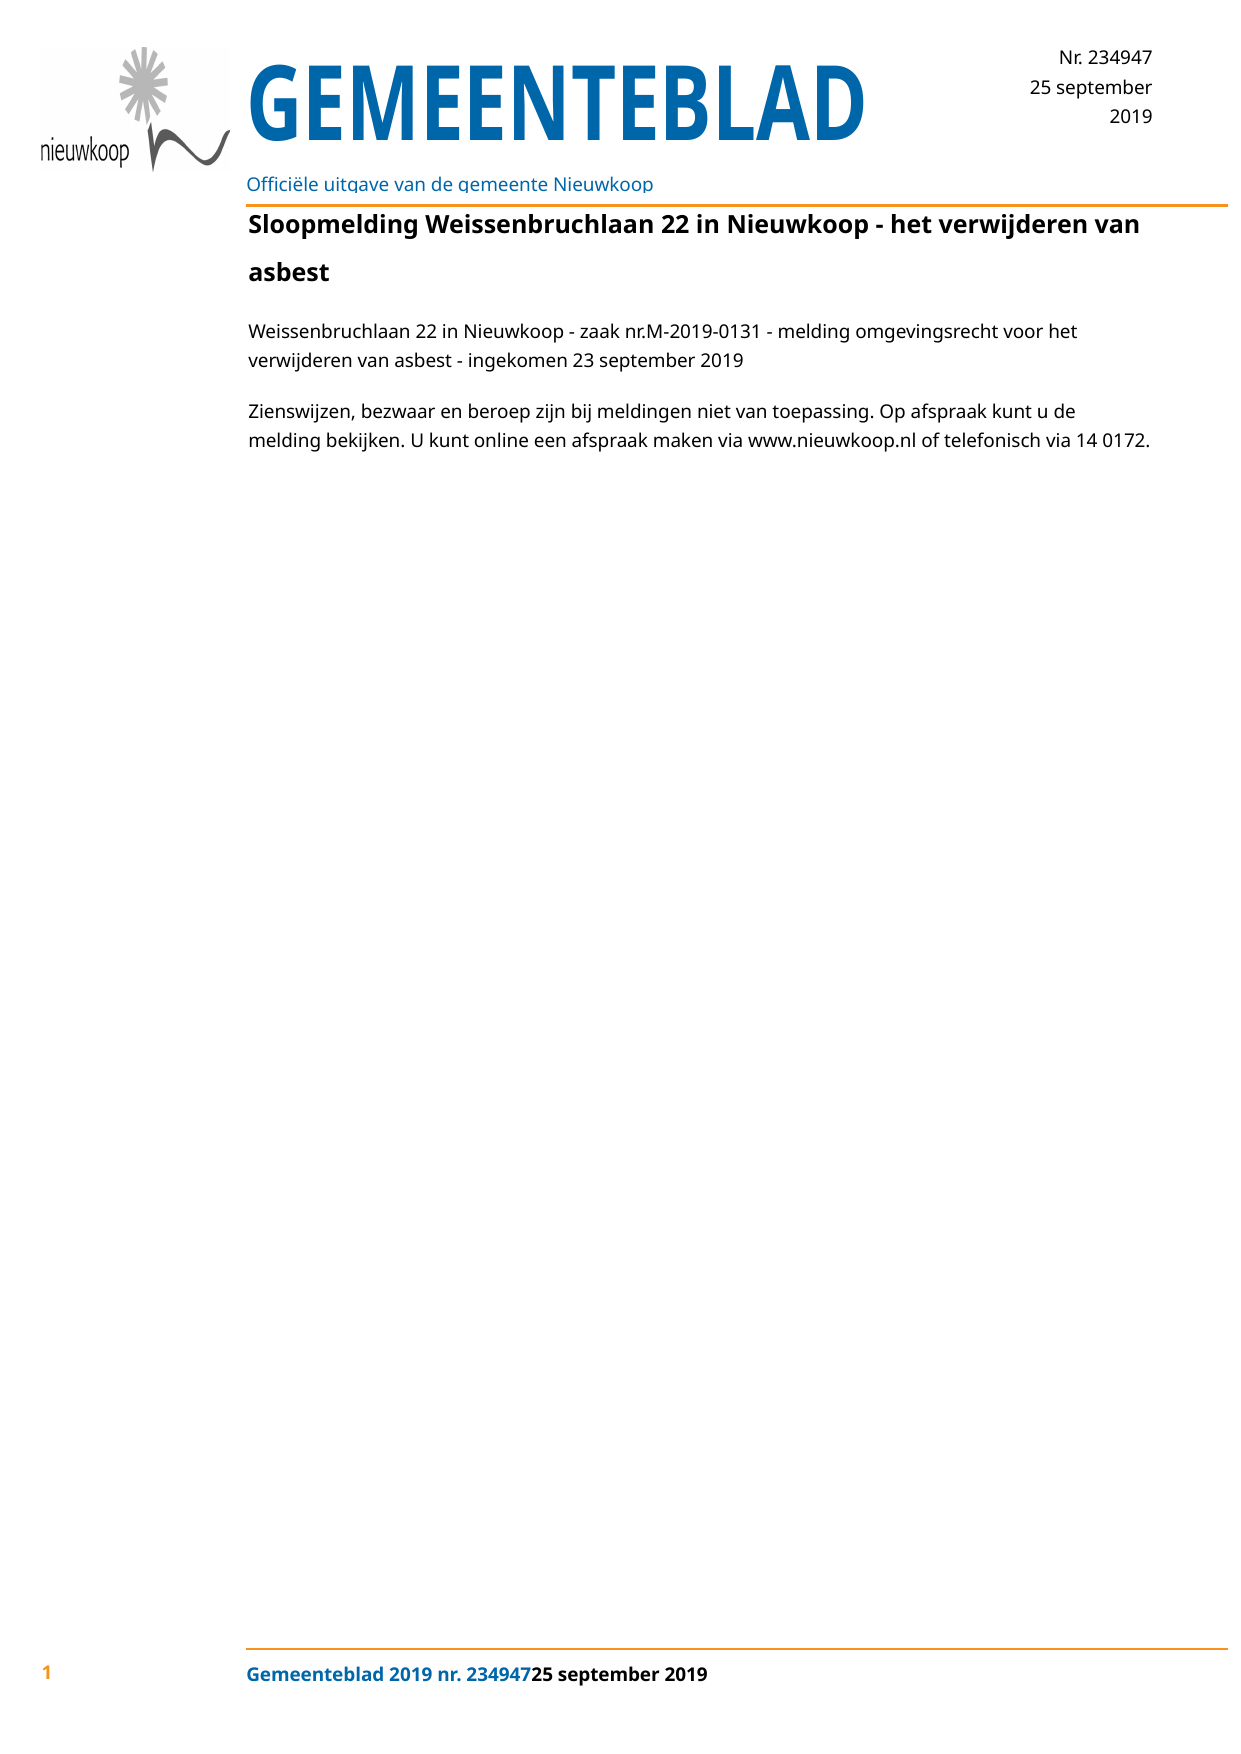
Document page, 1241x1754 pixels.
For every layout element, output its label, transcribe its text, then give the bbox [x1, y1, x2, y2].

picture [41, 47, 231, 172]
text Sloopmelding Weissenbruchlaan 22 in Nieuwkoop - het verwijderen van asbest [248, 207, 1152, 288]
text Weissenbruchlaan 22 in Nieuwkoop - zaak nr.M-2019-0131 - melding omgevingsrecht voor het verwijderen van asbest - ingekomen 23 september 2019 [248, 318, 1152, 373]
text Zienswijzen, bezwaar en beroep zijn bij meldingen niet van toepassing. Op afspraak kunt u de melding bekijken. U kunt online een afspraak maken via www.nieuwkoop.nl of telefonisch via 14 0172. [248, 398, 1152, 453]
